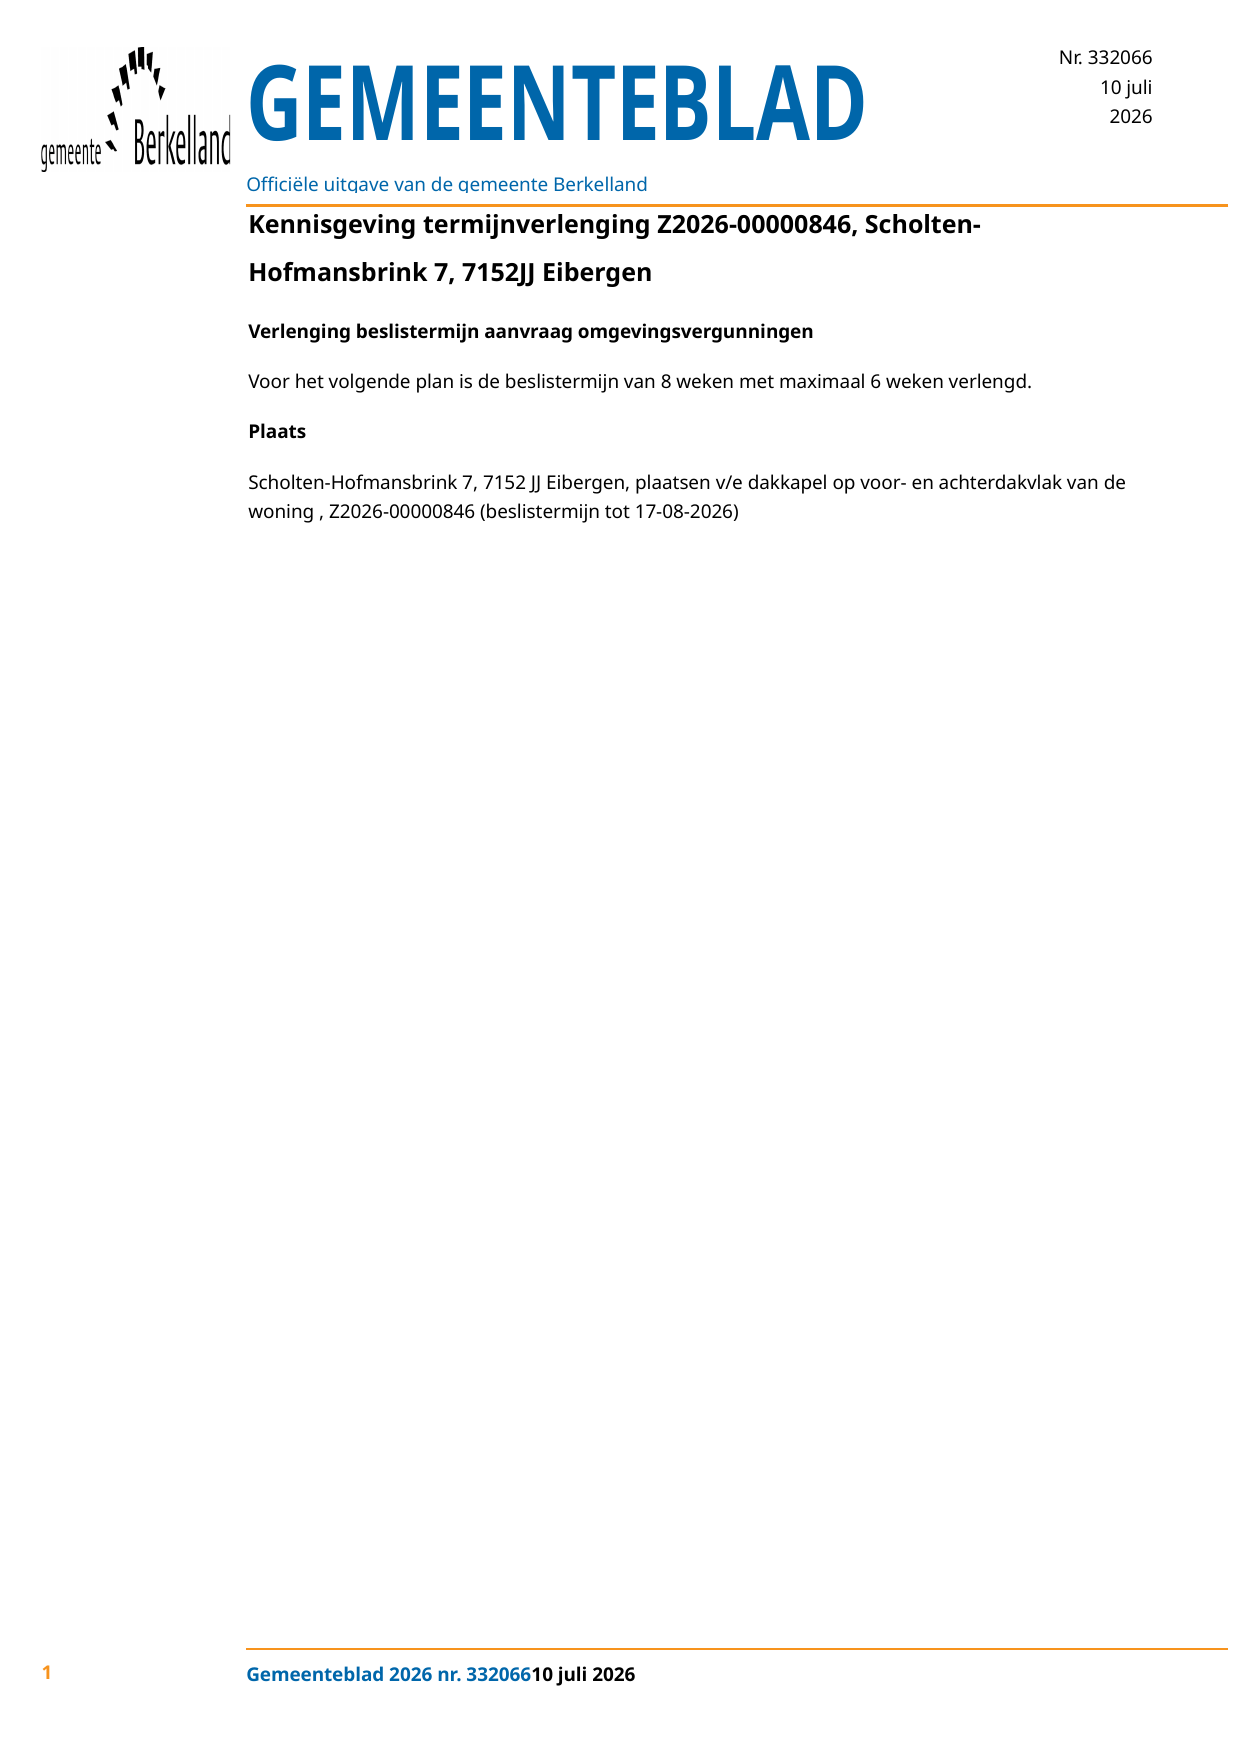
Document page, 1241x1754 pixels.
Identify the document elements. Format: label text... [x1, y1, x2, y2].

text Voor het volgende plan is de beslistermijn van 8 weken met maximaal 6 weken verlengd. [248, 368, 1152, 394]
text Plaats [248, 419, 1152, 444]
text Kennisgeving termijnverlenging Z2026-00000846, Scholten-Hofmansbrink 7, 7152JJ Eibergen [248, 207, 1152, 288]
picture [41, 47, 231, 172]
text Verlenging beslistermijn aanvraag omgevingsvergunningen [248, 318, 1152, 344]
text Scholten-Hofmansbrink 7, 7152 JJ Eibergen, plaatsen v/e dakkapel op voor- en achterdakvlak van de woning , Z2026-00000846 (beslistermijn tot 17-08-2026) [248, 469, 1152, 524]
